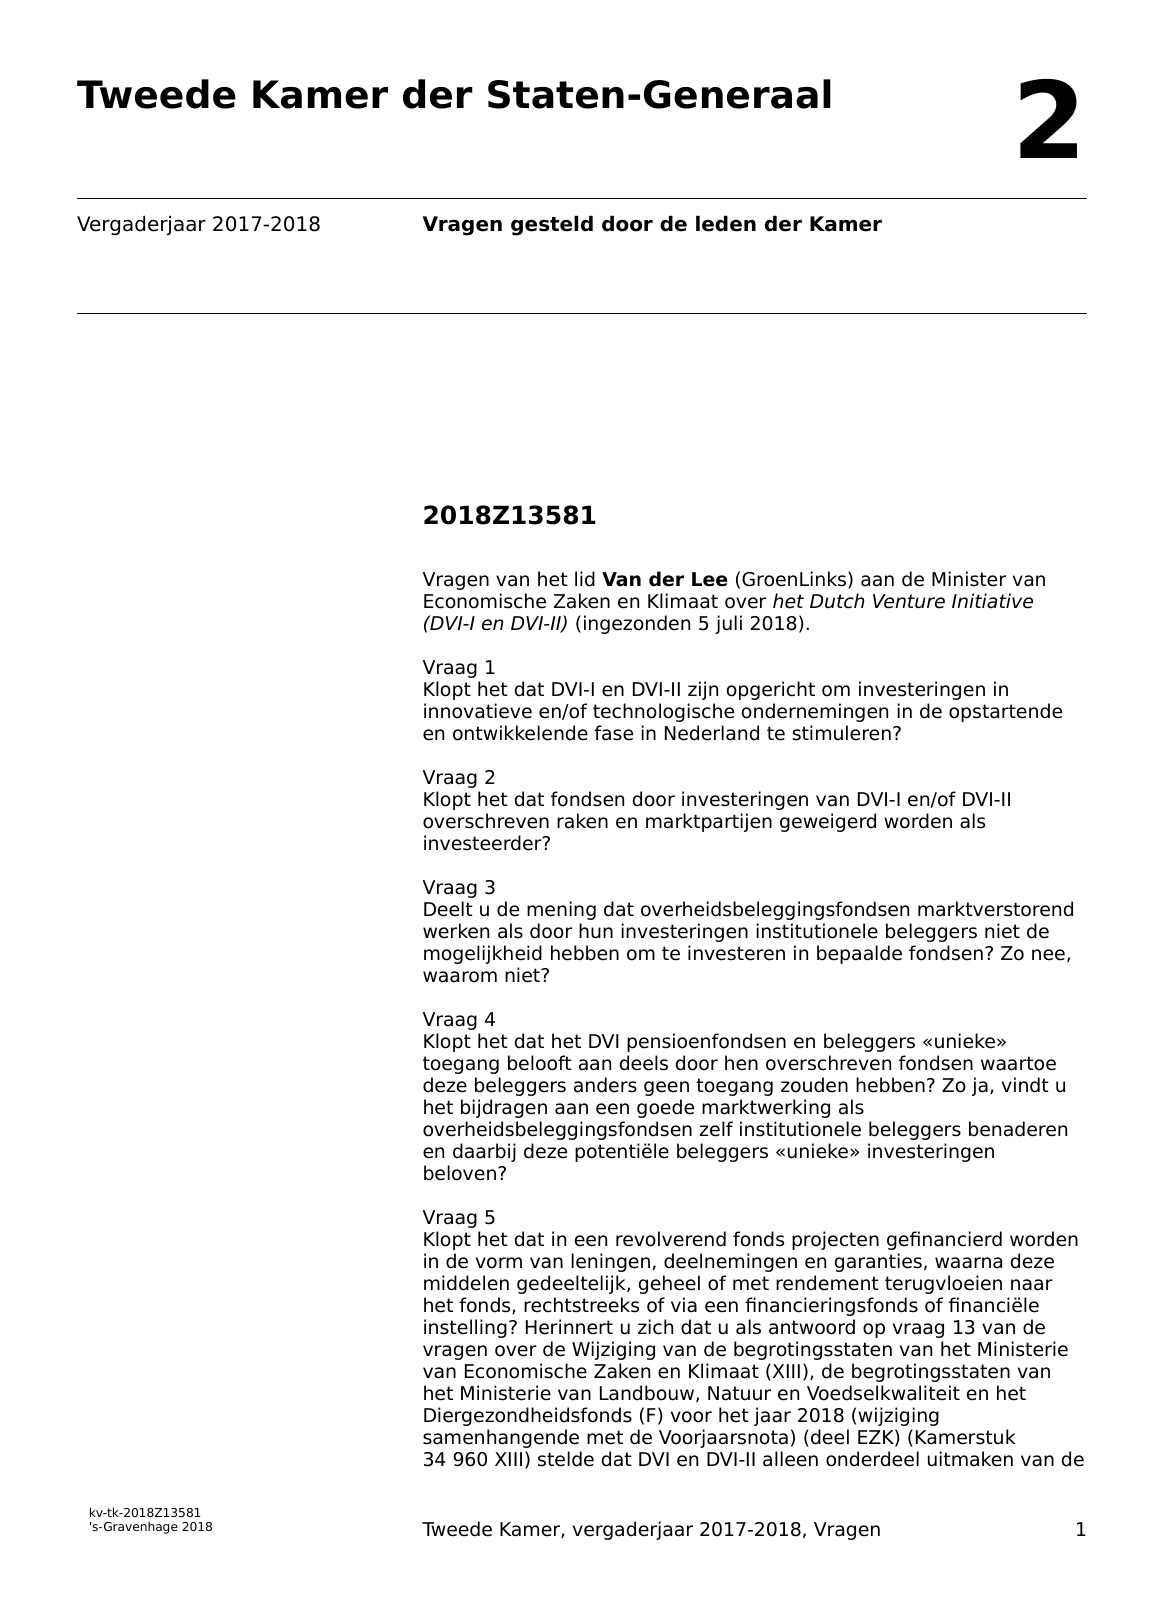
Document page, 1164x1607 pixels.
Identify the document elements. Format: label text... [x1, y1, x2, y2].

text Klopt het dat fondsen door investeringen van DVI-I en/of DVI-II overschreven raken en marktpartijen geweigerd worden als investeerder? [422, 789, 1087, 855]
text Vraag 3 [422, 877, 1087, 899]
text Vraag 5 [422, 1207, 1087, 1229]
table_cell Vergaderjaar 2017-2018 [77, 199, 422, 313]
text 2018Z13581 [422, 501, 1087, 531]
text Vraag 1 [422, 657, 1087, 679]
table_header 2 [886, 59, 1087, 198]
text Klopt het dat het DVI pensioenfondsen en beleggers «unieke» toegang belooft aan deels door hen overschreven fondsen waartoe deze beleggers anders geen toegang zouden hebben? Zo ja, vindt u het bijdragen aan een goede marktwerking als overheidsbeleggingsfondsen zelf institutionele beleggers benaderen en daarbij deze potentiële beleggers «unieke» investeringen beloven? [422, 1031, 1087, 1185]
text 's-Gravenhage 2018 [88, 1520, 323, 1534]
text Klopt het dat DVI-I en DVI-II zijn opgericht om investeringen in innovatieve en/of technologische ondernemingen in de opstartende en ontwikkelende fase in Nederland te stimuleren? [422, 679, 1087, 745]
text Deelt u de mening dat overheidsbeleggingsfondsen marktverstorend werken als door hun investeringen institutionele beleggers niet de mogelijkheid hebben om te investeren in bepaalde fondsen? Zo nee, waarom niet? [422, 899, 1087, 987]
text Vraag 4 [422, 1009, 1087, 1031]
table_header Tweede Kamer der Staten-Generaal [77, 59, 886, 198]
text Klopt het dat in een revolverend fonds projecten gefinancierd worden in de vorm van leningen, deelnemingen en garanties, waarna deze middelen gedeeltelijk, geheel of met rendement terugvloeien naar het fonds, rechtstreeks of via een financieringsfonds of financiële instelling? Herinnert u zich dat u als antwoord op vraag 13 van de vragen over de Wijziging van de begrotingsstaten van het Ministerie van Economische Zaken en Klimaat (XIII), de begrotingsstaten van het Ministerie van Landbouw, Natuur en Voedselkwaliteit en het Diergezondheidsfonds (F) voor het jaar 2018 (wijziging samenhangende met de Voorjaarsnota) (deel EZK) (Kamerstuk 34 960 XIII) stelde dat DVI en DVI-II alleen onderdeel uitmaken van de [422, 1229, 1087, 1471]
text Vragen van het lid Van der Lee (GroenLinks) aan de Minister van Economische Zaken en Klimaat over het Dutch Venture Initiative (DVI-I en DVI-II) (ingezonden 5 juli 2018). [422, 569, 1087, 635]
table_cell Vragen gesteld door de leden der Kamer [422, 199, 1087, 313]
text kv-tk-2018Z13581 [88, 1506, 323, 1520]
text Vraag 2 [422, 767, 1087, 789]
